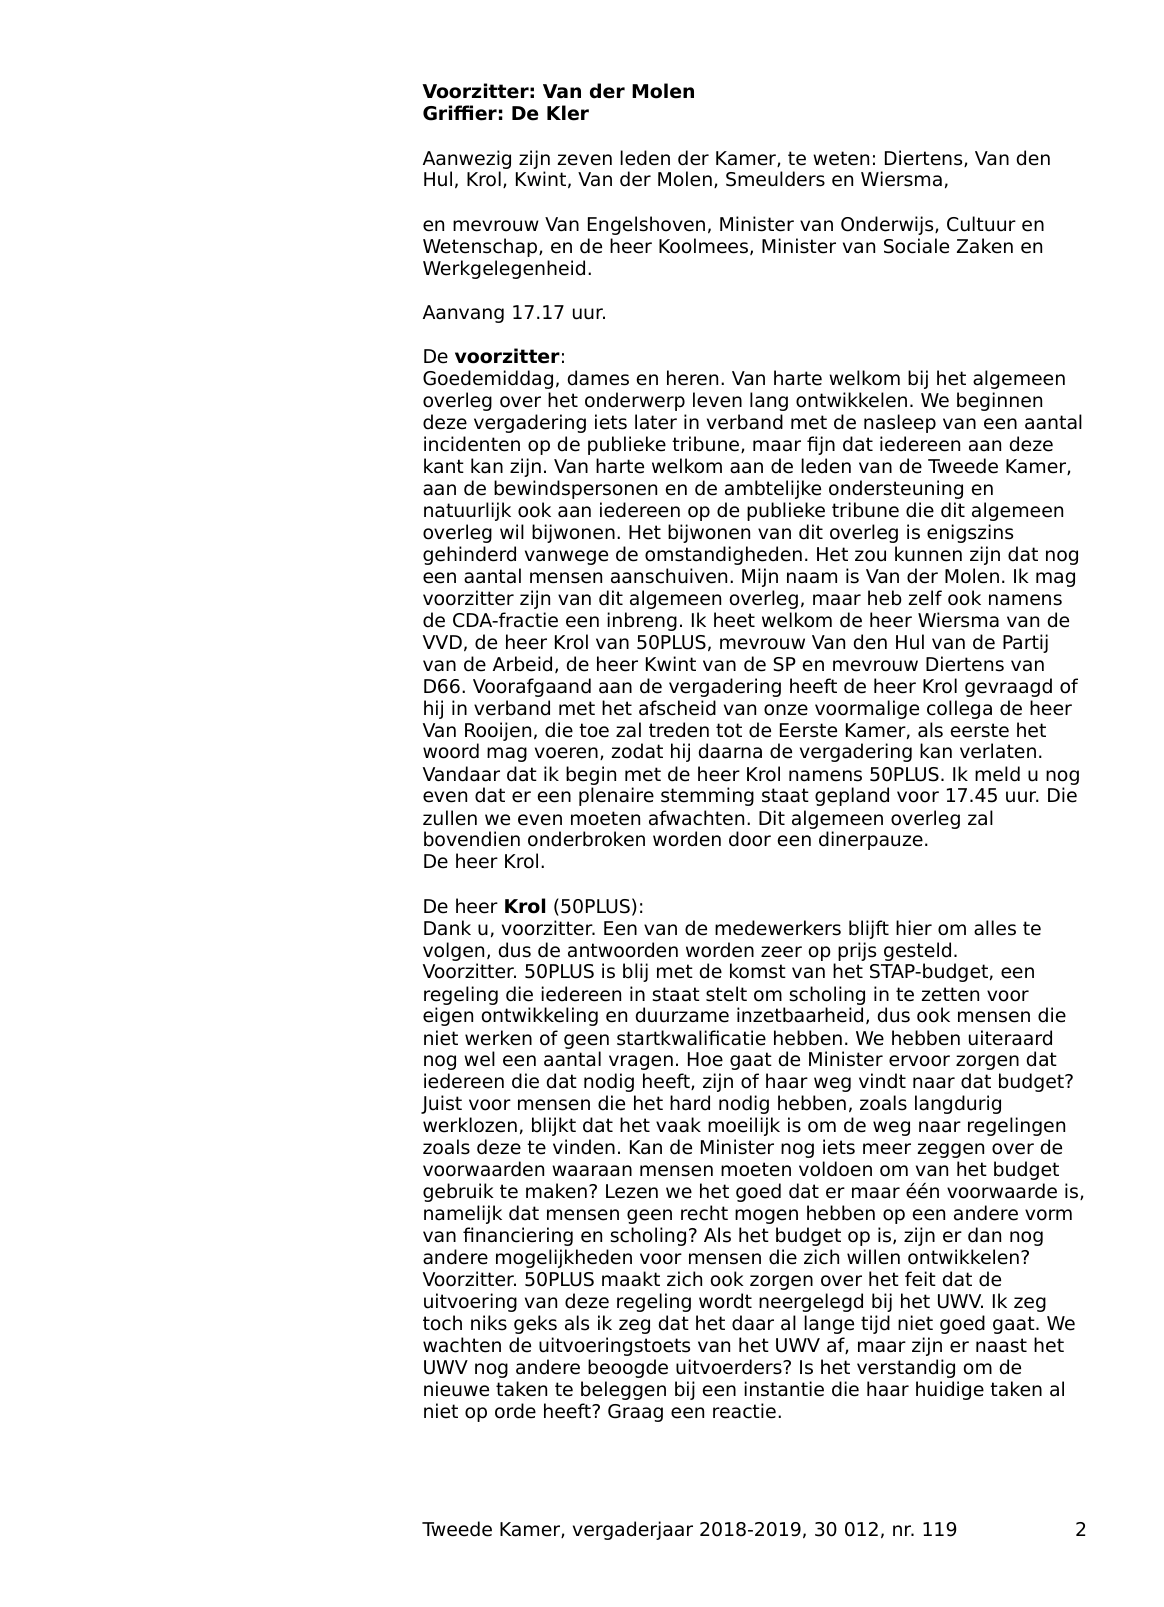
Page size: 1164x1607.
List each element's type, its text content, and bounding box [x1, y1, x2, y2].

text en mevrouw Van Engelshoven, Minister van Onderwijs, Cultuur en Wetenschap, en de heer Koolmees, Minister van Sociale Zaken en Werkgelegenheid. [422, 213, 1087, 279]
text Voorzitter. 50PLUS is blij met de komst van het STAP-budget, een regeling die iedereen in staat stelt om scholing in te zetten voor eigen ontwikkeling en duurzame inzetbaarheid, dus ook mensen die niet werken of geen startkwalificatie hebben. We hebben uiteraard nog wel een aantal vragen. Hoe gaat de Minister ervoor zorgen dat iedereen die dat nodig heeft, zijn of haar weg vindt naar dat budget? Juist voor mensen die het hard nodig hebben, zoals langdurig werklozen, blijkt dat het vaak moeilijk is om de weg naar regelingen zoals deze te vinden. Kan de Minister nog iets meer zeggen over de voorwaarden waaraan mensen moeten voldoen om van het budget gebruik te maken? Lezen we het goed dat er maar één voorwaarde is, namelijk dat mensen geen recht mogen hebben op een andere vorm van financiering en scholing? Als het budget op is, zijn er dan nog andere mogelijkheden voor mensen die zich willen ontwikkelen? [422, 961, 1087, 1269]
text Aanvang 17.17 uur. [422, 302, 1087, 324]
text Voorzitter. 50PLUS maakt zich ook zorgen over het feit dat de uitvoering van deze regeling wordt neergelegd bij het UWV. Ik zeg toch niks geks als ik zeg dat het daar al lange tijd niet goed gaat. We wachten de uitvoeringstoets van het UWV af, maar zijn er naast het UWV nog andere beoogde uitvoerders? Is het verstandig om de nieuwe taken te beleggen bij een instantie die haar huidige taken al niet op orde heeft? Graag een reactie. [422, 1269, 1087, 1423]
text De heer Krol (50PLUS): [422, 896, 1087, 917]
text Griffier: De Kler [422, 103, 1087, 125]
text Goedemiddag, dames en heren. Van harte welkom bij het algemeen overleg over het onderwerp leven lang ontwikkelen. We beginnen deze vergadering iets later in verband met de nasleep van een aantal incidenten op de publieke tribune, maar fijn dat iedereen aan deze kant kan zijn. Van harte welkom aan de leden van de Tweede Kamer, aan de bewindspersonen en de ambtelijke ondersteuning en natuurlijk ook aan iedereen op de publieke tribune die dit algemeen overleg wil bijwonen. Het bijwonen van dit overleg is enigszins gehinderd vanwege de omstandigheden. Het zou kunnen zijn dat nog een aantal mensen aanschuiven. Mijn naam is Van der Molen. Ik mag voorzitter zijn van dit algemeen overleg, maar heb zelf ook namens de CDA-fractie een inbreng. Ik heet welkom de heer Wiersma van de VVD, de heer Krol van 50PLUS, mevrouw Van den Hul van de Partij van de Arbeid, de heer Kwint van de SP en mevrouw Diertens van D66. Voorafgaand aan de vergadering heeft de heer Krol gevraagd of hij in verband met het afscheid van onze voormalige collega de heer Van Rooijen, die toe zal treden tot de Eerste Kamer, als eerste het woord mag voeren, zodat hij daarna de vergadering kan verlaten. Vandaar dat ik begin met de heer Krol namens 50PLUS. Ik meld u nog even dat er een plenaire stemming staat gepland voor 17.45 uur. Die zullen we even moeten afwachten. Dit algemeen overleg zal bovendien onderbroken worden door een dinerpauze. [422, 368, 1087, 851]
text De voorzitter: [422, 346, 1087, 368]
text Dank u, voorzitter. Een van de medewerkers blijft hier om alles te volgen, dus de antwoorden worden zeer op prijs gesteld. [422, 917, 1087, 961]
text Aanwezig zijn zeven leden der Kamer, te weten: Diertens, Van den Hul, Krol, Kwint, Van der Molen, Smeulders en Wiersma, [422, 147, 1087, 191]
text Voorzitter: Van der Molen [422, 81, 1087, 103]
text De heer Krol. [422, 851, 1087, 873]
